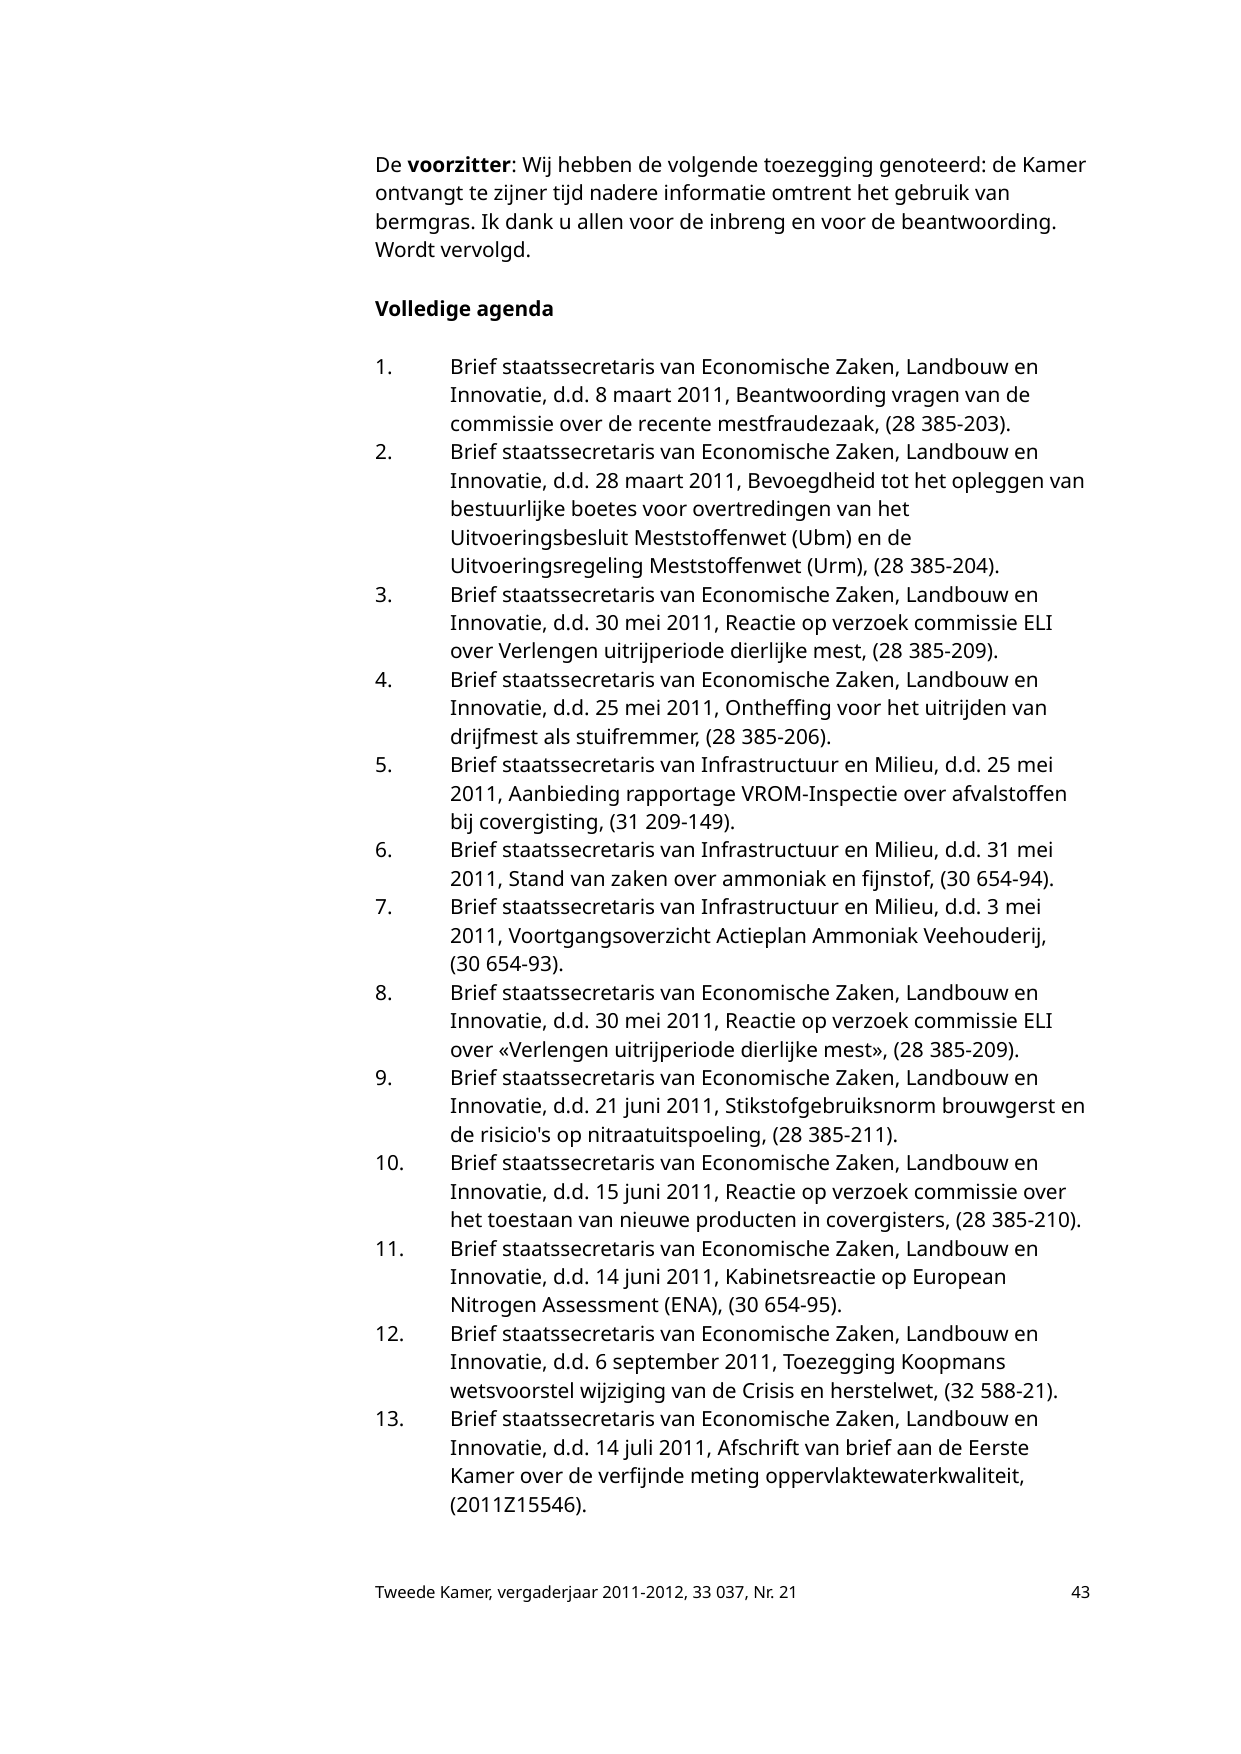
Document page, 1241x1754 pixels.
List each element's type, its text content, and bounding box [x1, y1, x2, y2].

list Brief staatssecretaris van Economische Zaken, Landbouw en Innovatie, d.d. 30 mei 2011, Reactie op verzoek commissie ELI over «Verlengen uitrijperiode dierlijke mest», (28 385-209). [375, 978, 1090, 1063]
list Brief staatssecretaris van Economische Zaken, Landbouw en Innovatie, d.d. 30 mei 2011, Reactie op verzoek commissie ELI over Verlengen uitrijperiode dierlijke mest, (28 385-209). [375, 580, 1090, 665]
list Brief staatssecretaris van Economische Zaken, Landbouw en Innovatie, d.d. 25 mei 2011, Ontheffing voor het uitrijden van drijfmest als stuifremmer, (28 385-206). [375, 665, 1090, 750]
list Brief staatssecretaris van Infrastructuur en Milieu, d.d. 31 mei 2011, Stand van zaken over ammoniak en fijnstof, (30 654-94). [375, 836, 1090, 892]
list Brief staatssecretaris van Economische Zaken, Landbouw en Innovatie, d.d. 14 juni 2011, Kabinetsreactie op European Nitrogen Assessment (ENA), (30 654-95). [375, 1234, 1090, 1319]
list Brief staatssecretaris van Economische Zaken, Landbouw en Innovatie, d.d. 15 juni 2011, Reactie op verzoek commissie over het toestaan van nieuwe producten in covergisters, (28 385-210). [375, 1148, 1090, 1234]
list Brief staatssecretaris van Infrastructuur en Milieu, d.d. 25 mei 2011, Aanbieding rapportage VROM-Inspectie over afvalstoffen bij covergisting, (31 209-149). [375, 750, 1090, 836]
list Brief staatssecretaris van Economische Zaken, Landbouw en Innovatie, d.d. 21 juni 2011, Stikstofgebruiksnorm brouwgerst en de risicio's op nitraatuitspoeling, (28 385-211). [375, 1063, 1090, 1148]
list Brief staatssecretaris van Infrastructuur en Milieu, d.d. 3 mei 2011, Voortgangsoverzicht Actieplan Ammoniak Veehouderij, (30 654-93). [375, 892, 1090, 978]
list Brief staatssecretaris van Economische Zaken, Landbouw en Innovatie, d.d. 28 maart 2011, Bevoegdheid tot het opleggen van bestuurlijke boetes voor overtredingen van het Uitvoeringsbesluit Meststoffenwet (Ubm) en de Uitvoeringsregeling Meststoffenwet (Urm), (28 385-204). [375, 437, 1090, 580]
text Volledige agenda [375, 294, 1090, 322]
list Brief staatssecretaris van Economische Zaken, Landbouw en Innovatie, d.d. 6 september 2011, Toezegging Koopmans wetsvoorstel wijziging van de Crisis en herstelwet, (32 588-21). [375, 1319, 1090, 1404]
text De voorzitter: Wij hebben de volgende toezegging genoteerd: de Kamer ontvangt te zijner tijd nadere informatie omtrent het gebruik van bermgras. Ik dank u allen voor de inbreng en voor de beantwoording. Wordt vervolgd. [375, 150, 1090, 264]
list Brief staatssecretaris van Economische Zaken, Landbouw en Innovatie, d.d. 8 maart 2011, Beantwoording vragen van de commissie over de recente mestfraudezaak, (28 385-203). [375, 352, 1090, 437]
list Brief staatssecretaris van Economische Zaken, Landbouw en Innovatie, d.d. 14 juli 2011, Afschrift van brief aan de Eerste Kamer over de verfijnde meting oppervlaktewaterkwaliteit, (2011Z15546). [375, 1404, 1090, 1518]
